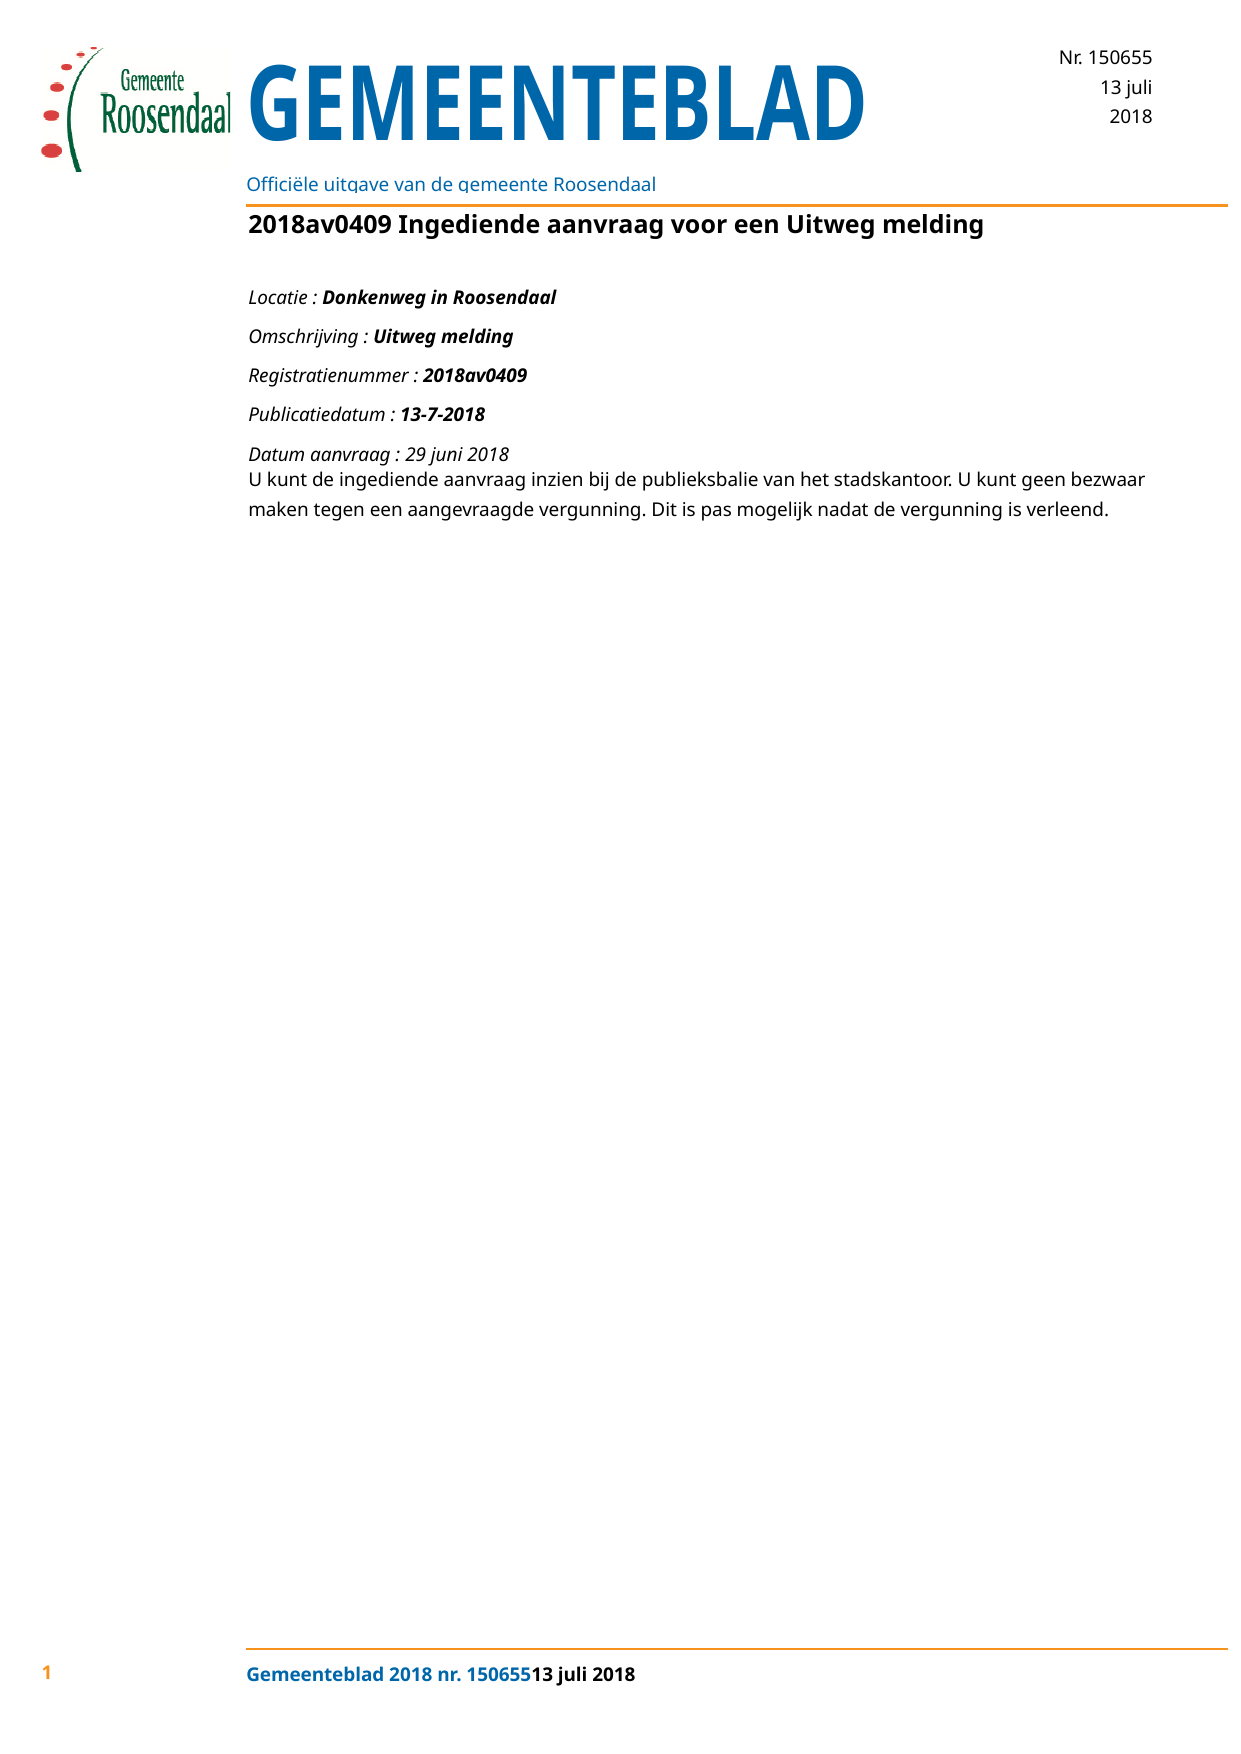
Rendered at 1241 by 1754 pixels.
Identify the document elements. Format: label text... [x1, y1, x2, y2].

text Locatie : Donkenweg in Roosendaal [248, 284, 1152, 309]
text U kunt de ingediende aanvraag inzien bij de publieksbalie van het stadskantoor. U kunt geen bezwaar maken tegen een aangevraagde vergunning. Dit is pas mogelijk nadat de vergunning is verleend. [248, 467, 1152, 522]
text Omschrijving : Uitweg melding [248, 323, 1152, 349]
text Publicatiedatum : 13-7-2018 [248, 402, 1152, 427]
picture [41, 47, 231, 172]
text Datum aanvraag : 29 juni 2018 [248, 441, 1152, 467]
text Registratienummer : 2018av0409 [248, 362, 1152, 388]
text 2018av0409 Ingediende aanvraag voor een Uitweg melding [248, 207, 1152, 241]
